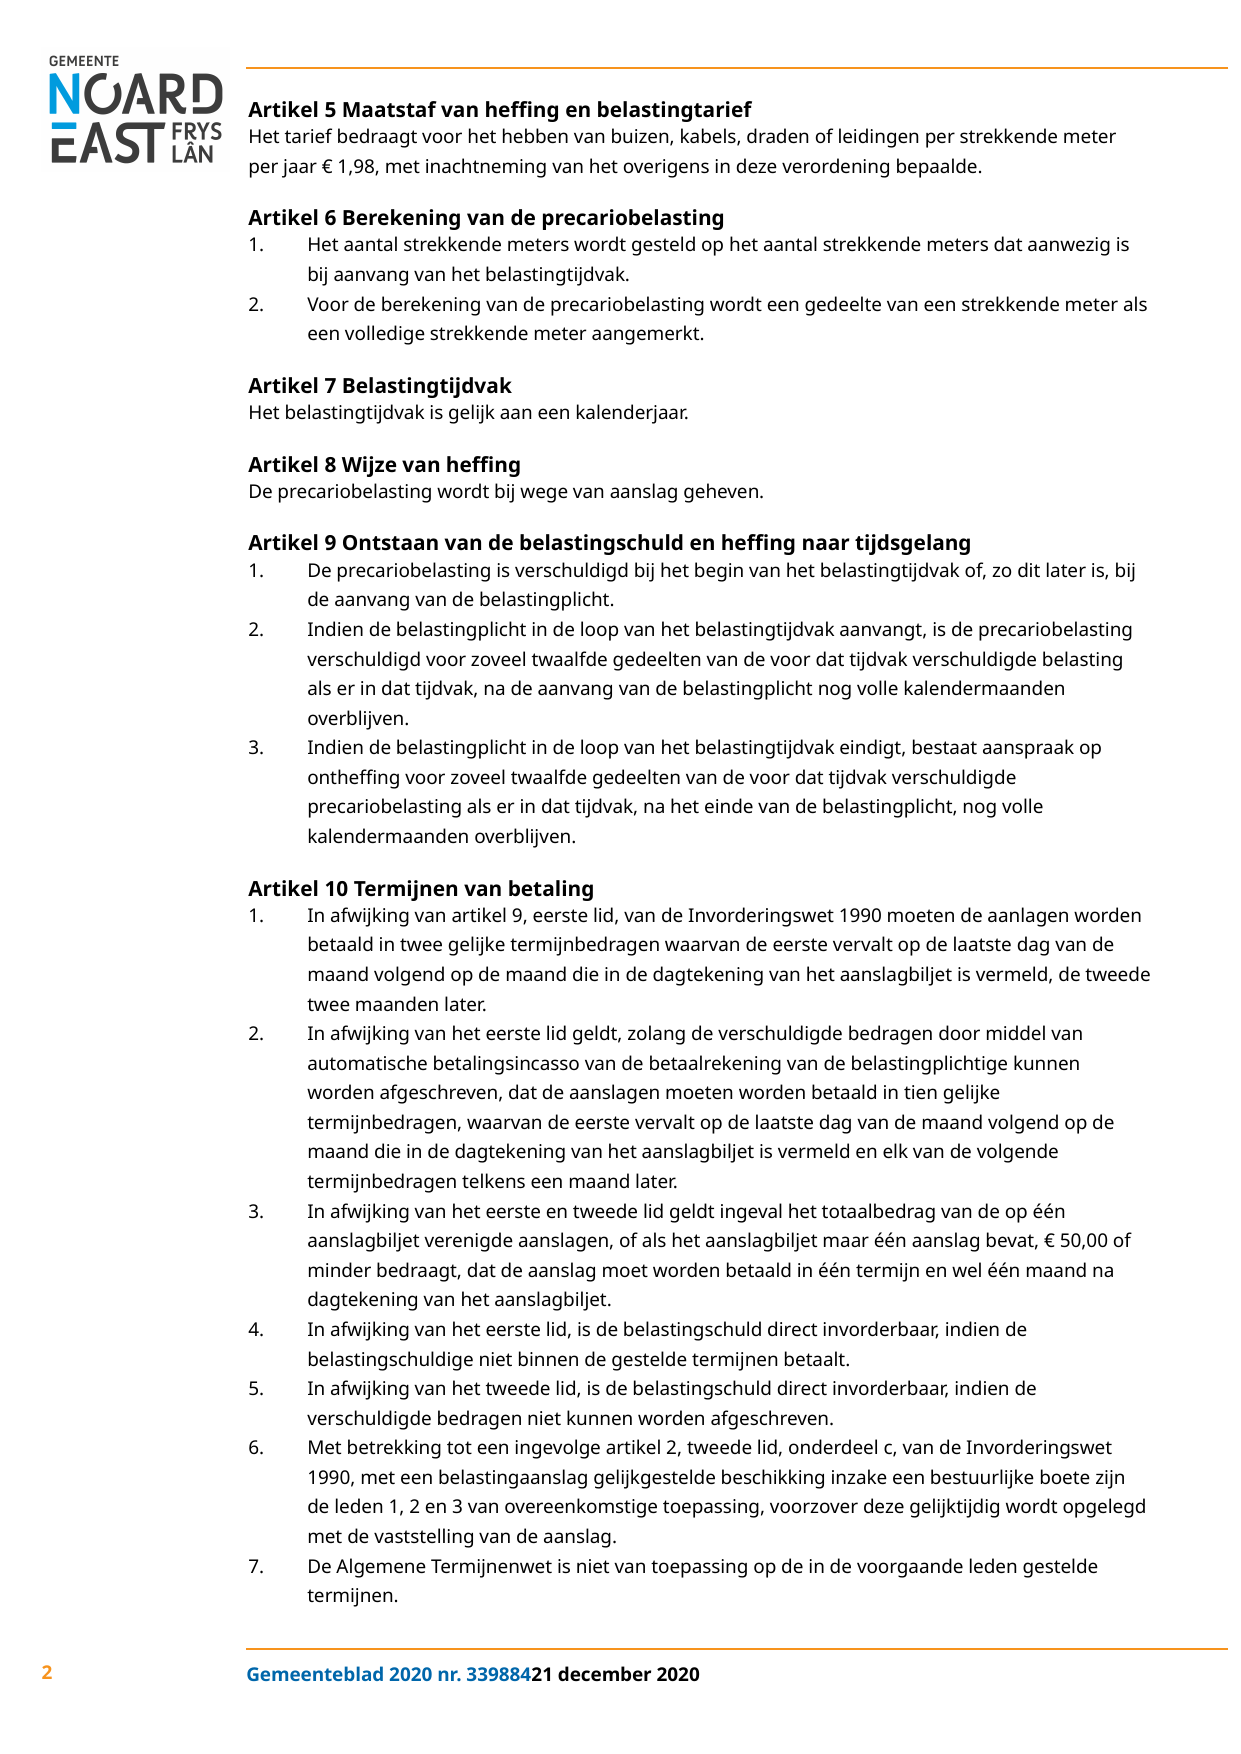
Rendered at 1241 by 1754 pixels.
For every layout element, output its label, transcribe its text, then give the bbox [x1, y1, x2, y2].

text Het tarief bedraagt voor het hebben van buizen, kabels, draden of leidingen per strekkende meter per jaar € 1,98, met inachtneming van het overigens in deze verordening bepaalde. [248, 123, 1152, 178]
list In afwijking van artikel 9, eerste lid, van de Invorderingswet 1990 moeten de aanlagen worden betaald in twee gelijke termijnbedragen waarvan de eerste vervalt op de laatste dag van de maand volgend op de maand die in de dagtekening van het aanslagbiljet is vermeld, de tweede twee maanden later. [248, 902, 1152, 1017]
list Indien de belastingplicht in de loop van het belastingtijdvak aanvangt, is de precariobelasting verschuldigd voor zoveel twaalfde gedeelten van de voor dat tijdvak verschuldigde belasting als er in dat tijdvak, na de aanvang van de belastingplicht nog volle kalendermaanden overblijven. [248, 616, 1152, 731]
text Artikel 10 Termijnen van betaling [248, 874, 1152, 902]
list Met betrekking tot een ingevolge artikel 2, tweede lid, onderdeel c, van de Invorderingswet 1990, met een belastingaanslag gelijkgestelde beschikking inzake een bestuurlijke boete zijn de leden 1, 2 en 3 van overeenkomstige toepassing, voorzover deze gelijktijdig wordt opgelegd met de vaststelling van de aanslag. [248, 1434, 1152, 1549]
list In afwijking van het tweede lid, is de belastingschuld direct invorderbaar, indien de verschuldigde bedragen niet kunnen worden afgeschreven. [248, 1375, 1152, 1431]
list De Algemene Termijnenwet is niet van toepassing op de in de voorgaande leden gestelde termijnen. [248, 1553, 1152, 1608]
picture [41, 47, 231, 172]
list Voor de berekening van de precariobelasting wordt een gedeelte van een strekkende meter als een volledige strekkende meter aangemerkt. [248, 291, 1152, 346]
list Het aantal strekkende meters wordt gesteld op het aantal strekkende meters dat aanwezig is bij aanvang van het belastingtijdvak. [248, 232, 1152, 287]
list In afwijking van het eerste lid geldt, zolang de verschuldigde bedragen door middel van automatische betalingsincasso van de betaalrekening van de belastingplichtige kunnen worden afgeschreven, dat de aanslagen moeten worden betaald in tien gelijke termijnbedragen, waarvan de eerste vervalt op de laatste dag van de maand volgend op de maand die in de dagtekening van het aanslagbiljet is vermeld en elk van de volgende termijnbedragen telkens een maand later. [248, 1020, 1152, 1194]
text Artikel 5 Maatstaf van heffing en belastingtarief [248, 95, 1152, 123]
text Artikel 9 Ontstaan van de belastingschuld en heffing naar tijdsgelang [248, 528, 1152, 557]
list Indien de belastingplicht in de loop van het belastingtijdvak eindigt, bestaat aanspraak op ontheffing voor zoveel twaalfde gedeelten van de voor dat tijdvak verschuldigde precariobelasting als er in dat tijdvak, na het einde van de belastingplicht, nog volle kalendermaanden overblijven. [248, 734, 1152, 849]
list In afwijking van het eerste lid, is de belastingschuld direct invorderbaar, indien de belastingschuldige niet binnen de gestelde termijnen betaalt. [248, 1316, 1152, 1372]
text Artikel 6 Berekening van de precariobelasting [248, 203, 1152, 232]
list De precariobelasting is verschuldigd bij het begin van het belastingtijdvak of, zo dit later is, bij de aanvang van de belastingplicht. [248, 557, 1152, 612]
text De precariobelasting wordt bij wege van aanslag geheven. [248, 478, 1152, 504]
text Het belastingtijdvak is gelijk aan een kalenderjaar. [248, 399, 1152, 425]
list In afwijking van het eerste en tweede lid geldt ingeval het totaalbedrag van de op één aanslagbiljet verenigde aanslagen, of als het aanslagbiljet maar één aanslag bevat, € 50,00 of minder bedraagt, dat de aanslag moet worden betaald in één termijn en wel één maand na dagtekening van het aanslagbiljet. [248, 1198, 1152, 1312]
text Artikel 7 Belastingtijdvak [248, 371, 1152, 399]
text Artikel 8 Wijze van heffing [248, 450, 1152, 478]
